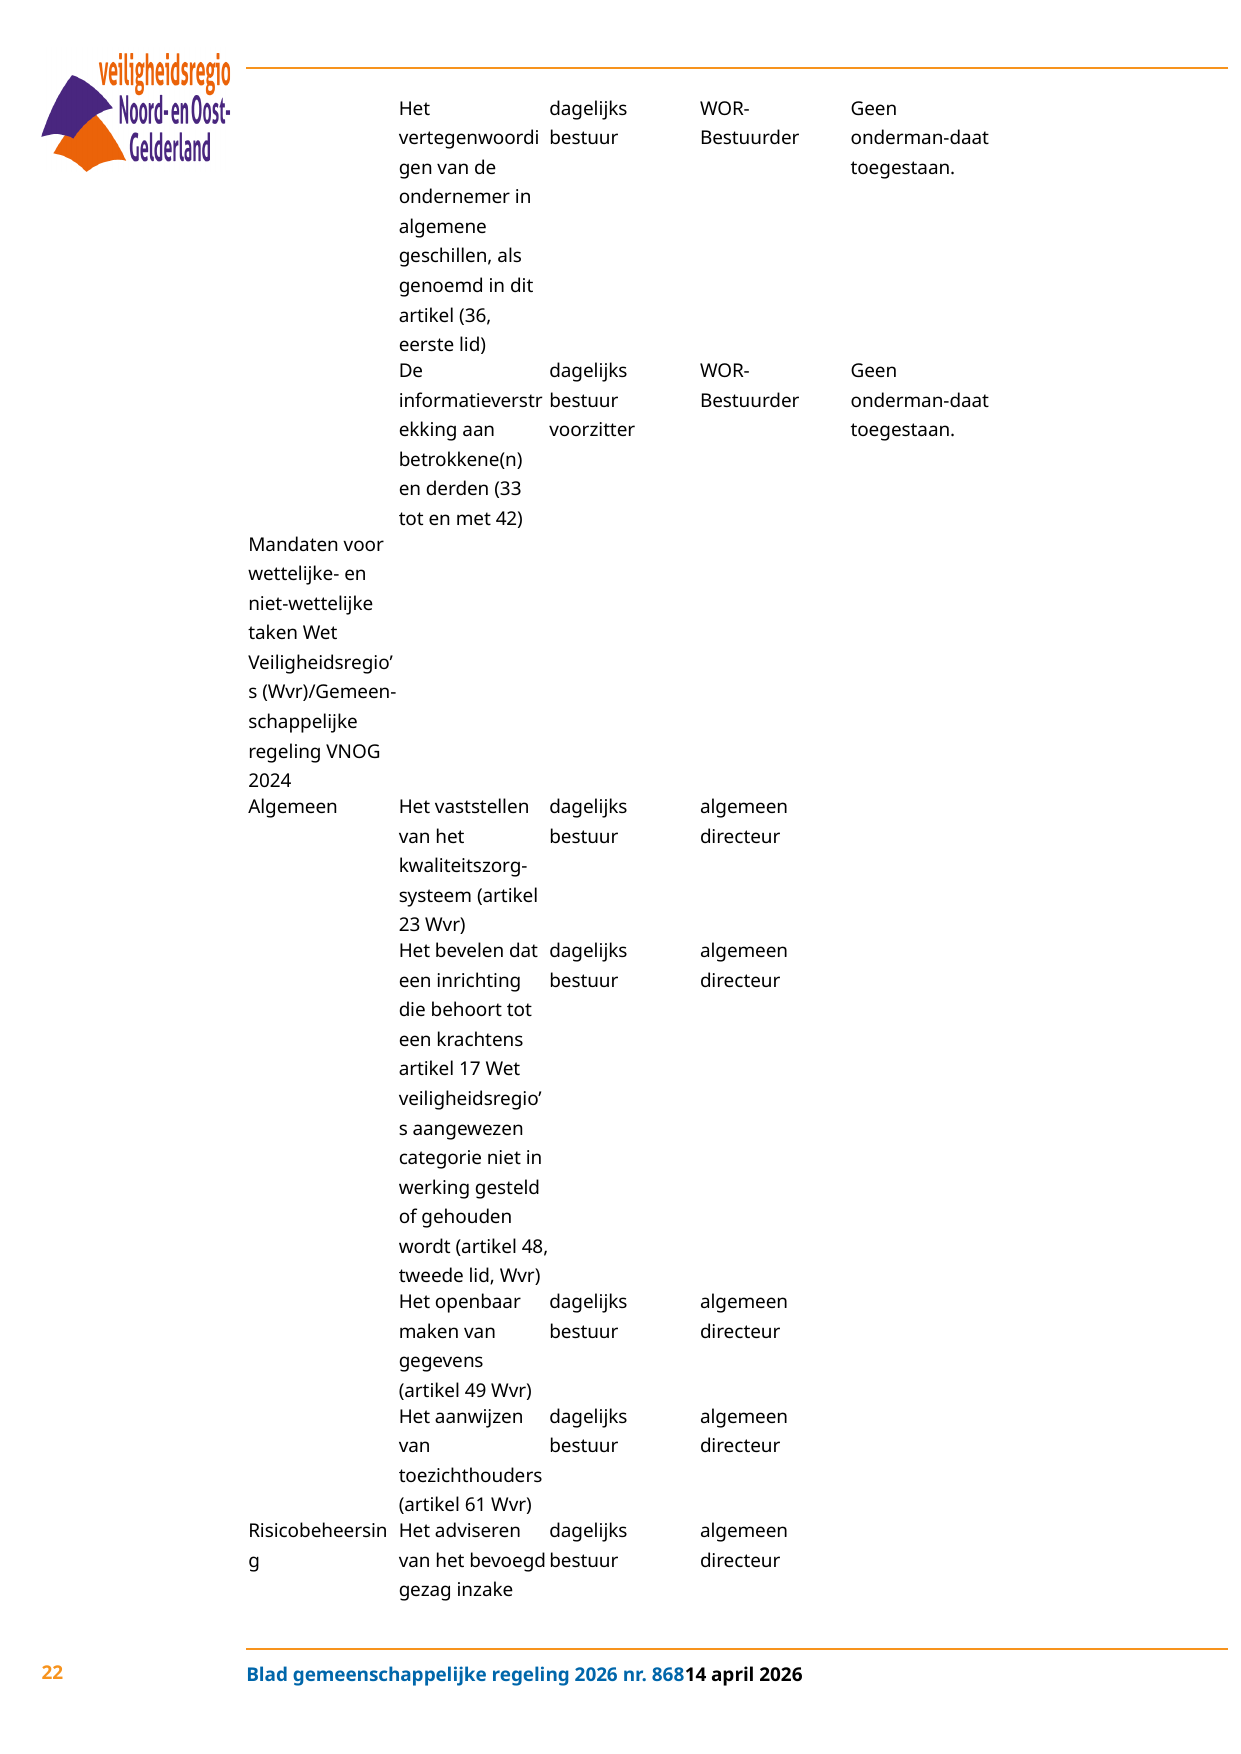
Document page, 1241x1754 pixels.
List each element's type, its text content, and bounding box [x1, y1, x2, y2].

table_cell dagelijks bestuur [549, 1403, 700, 1517]
table_cell algemeen directeur [700, 1289, 850, 1403]
table_cell [1001, 1289, 1152, 1403]
table_cell [1001, 531, 1152, 793]
table_cell [248, 1289, 398, 1403]
table_cell dagelijks bestuur [549, 1518, 700, 1602]
table_cell WOR- Bestuurder [700, 95, 850, 357]
table_cell dagelijks bestuur [549, 1289, 700, 1403]
table_cell [248, 1403, 398, 1517]
table_cell [549, 531, 700, 793]
table_cell De informatieverstrekking aan betrokkene(n) en derden (33 tot en met 42) [399, 357, 549, 531]
table_cell Het adviseren van het bevoegd gezag inzake [399, 1518, 549, 1602]
table_cell WOR- Bestuurder [700, 357, 850, 531]
table_cell [248, 937, 398, 1288]
table_cell algemeen directeur [700, 1403, 850, 1517]
table_cell dagelijks bestuur [549, 793, 700, 937]
table_cell [1001, 793, 1152, 937]
table_cell [850, 793, 1001, 937]
table_cell [1001, 1403, 1152, 1517]
table_cell [850, 531, 1001, 793]
table_cell Geen onderman-daat toegestaan. [850, 95, 1001, 357]
table_cell [850, 937, 1001, 1288]
table_cell [1001, 1518, 1152, 1602]
table_cell [850, 1403, 1001, 1517]
table_cell [700, 531, 850, 793]
table_cell Het vertegenwoordigen van de ondernemer in algemene geschillen, als genoemd in dit artikel (36, eerste lid) [399, 95, 549, 357]
table_cell [1001, 357, 1152, 531]
table_cell Het bevelen dat een inrichting die behoort tot een krachtens artikel 17 Wet veiligheidsregio’s aangewezen categorie niet in werking gesteld of gehouden wordt (artikel 48, tweede lid, Wvr) [399, 937, 549, 1288]
table_cell algemeen directeur [700, 793, 850, 937]
table_cell [399, 531, 549, 793]
picture [41, 47, 231, 172]
table_cell dagelijks bestuur [549, 95, 700, 357]
table_cell dagelijks bestuur voorzitter [549, 357, 700, 531]
table_cell dagelijks bestuur [549, 937, 700, 1288]
table_cell [1001, 937, 1152, 1288]
table_cell [850, 1289, 1001, 1403]
table_cell Geen onderman-daat toegestaan. [850, 357, 1001, 531]
table_cell [248, 357, 398, 531]
table_cell Het openbaar maken van gegevens (artikel 49 Wvr) [399, 1289, 549, 1403]
table_cell algemeen directeur [700, 1518, 850, 1602]
table_cell Het aanwijzen van toezichthouders (artikel 61 Wvr) [399, 1403, 549, 1517]
table_cell Algemeen [248, 793, 398, 937]
table_cell [850, 1518, 1001, 1602]
table_cell algemeen directeur [700, 937, 850, 1288]
table_cell [248, 95, 398, 357]
table_cell Risicobeheersing [248, 1518, 398, 1602]
table_cell Mandaten voor wettelijke- en niet-wettelijke taken Wet Veiligheidsregio’s (Wvr)/Gemeen-schappelijke regeling VNOG 2024 [248, 531, 398, 793]
table_cell Het vaststellen van het kwaliteitszorg-systeem (artikel 23 Wvr) [399, 793, 549, 937]
table_cell [1001, 95, 1152, 357]
